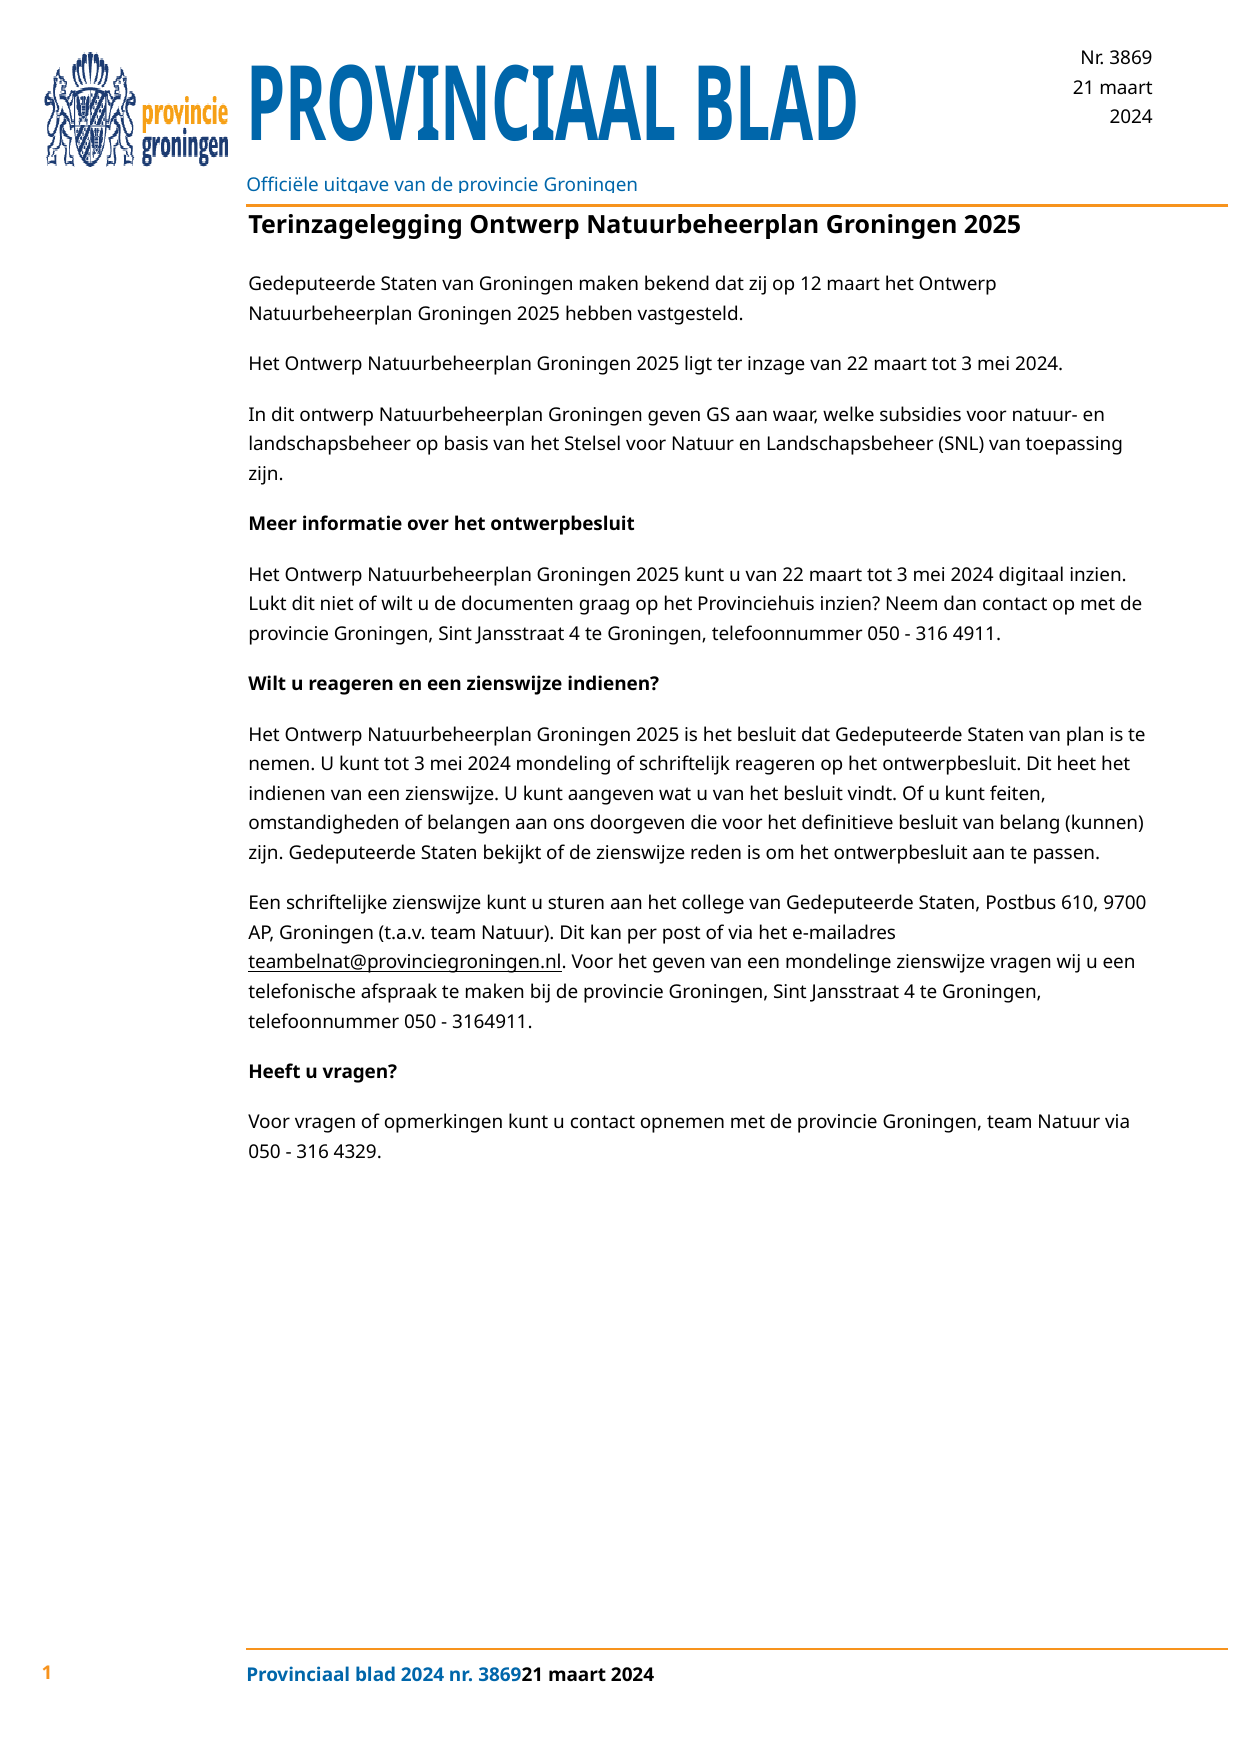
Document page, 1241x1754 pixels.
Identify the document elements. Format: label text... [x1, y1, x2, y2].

text Het Ontwerp Natuurbeheerplan Groningen 2025 ligt ter inzage van 22 maart tot 3 mei 2024. [248, 350, 1152, 376]
text Een schriftelijke zienswijze kunt u sturen aan het college van Gedeputeerde Staten, Postbus 610, 9700 AP, Groningen (t.a.v. team Natuur). Dit kan per post of via het e-mailadres teambelnat@provinciegroningen.nl. Voor het geven van een mondelinge zienswijze vragen wij u een telefonische afspraak te maken bij de provincie Groningen, Sint Jansstraat 4 te Groningen, telefoonnummer 050 - 3164911. [248, 889, 1152, 1033]
text Voor vragen of opmerkingen kunt u contact opnemen met de provincie Groningen, team Natuur via 050 - 316 4329. [248, 1109, 1152, 1164]
picture [41, 47, 231, 172]
text Het Ontwerp Natuurbeheerplan Groningen 2025 kunt u van 22 maart tot 3 mei 2024 digitaal inzien. Lukt dit niet of wilt u de documenten graag op het Provinciehuis inzien? Neem dan contact op met de provincie Groningen, Sint Jansstraat 4 te Groningen, telefoonnummer 050 - 316 4911. [248, 561, 1152, 646]
text Wilt u reageren en een zienswijze indienen? [248, 670, 1152, 696]
text Heeft u vragen? [248, 1058, 1152, 1084]
text Terinzagelegging Ontwerp Natuurbeheerplan Groningen 2025 [248, 207, 1152, 241]
text In dit ontwerp Natuurbeheerplan Groningen geven GS aan waar, welke subsidies voor natuur- en landschapsbeheer op basis van het Stelsel voor Natuur en Landschapsbeheer (SNL) van toepassing zijn. [248, 401, 1152, 486]
text Gedeputeerde Staten van Groningen maken bekend dat zij op 12 maart het Ontwerp Natuurbeheerplan Groningen 2025 hebben vastgesteld. [248, 270, 1152, 326]
text Het Ontwerp Natuurbeheerplan Groningen 2025 is het besluit dat Gedeputeerde Staten van plan is te nemen. U kunt tot 3 mei 2024 mondeling of schriftelijk reageren op het ontwerpbesluit. Dit heet het indienen van een zienswijze. U kunt aangeven wat u van het besluit vindt. Of u kunt feiten, omstandigheden of belangen aan ons doorgeven die voor het definitieve besluit van belang (kunnen) zijn. Gedeputeerde Staten bekijkt of de zienswijze reden is om het ontwerpbesluit aan te passen. [248, 721, 1152, 865]
text Meer informatie over het ontwerpbesluit [248, 510, 1152, 536]
